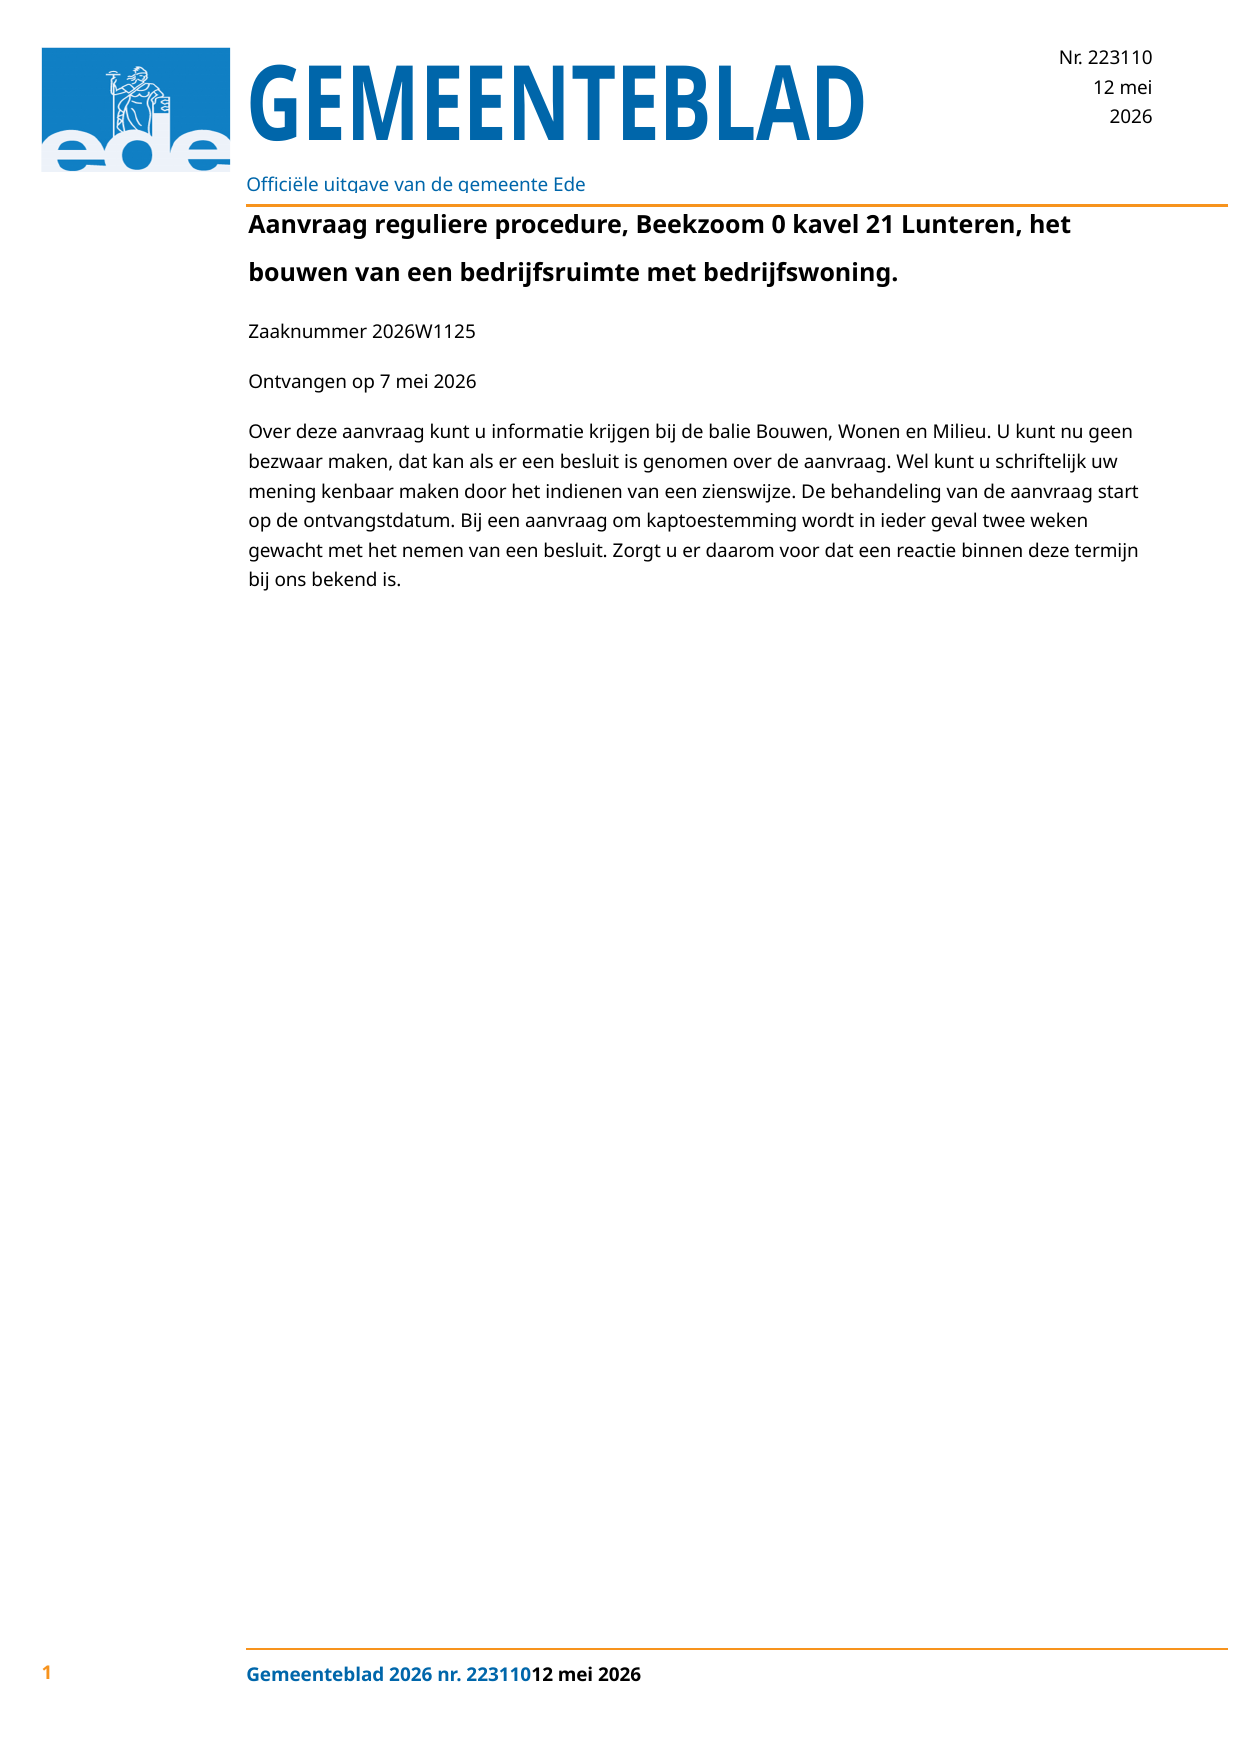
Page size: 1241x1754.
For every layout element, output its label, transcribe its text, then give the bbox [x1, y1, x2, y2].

text Ontvangen op 7 mei 2026 [248, 368, 1152, 394]
text Over deze aanvraag kunt u informatie krijgen bij de balie Bouwen, Wonen en Milieu. U kunt nu geen bezwaar maken, dat kan als er een besluit is genomen over de aanvraag. Wel kunt u schriftelijk uw mening kenbaar maken door het indienen van een zienswijze. De behandeling van de aanvraag start op de ontvangstdatum. Bij een aanvraag om kaptoestemming wordt in ieder geval twee weken gewacht met het nemen van een besluit. Zorgt u er daarom voor dat een reactie binnen deze termijn bij ons bekend is. [248, 419, 1152, 592]
text Zaaknummer 2026W1125 [248, 318, 1152, 344]
picture [41, 47, 231, 172]
text Aanvraag reguliere procedure, Beekzoom 0 kavel 21 Lunteren, het bouwen van een bedrijfsruimte met bedrijfswoning. [248, 207, 1152, 288]
